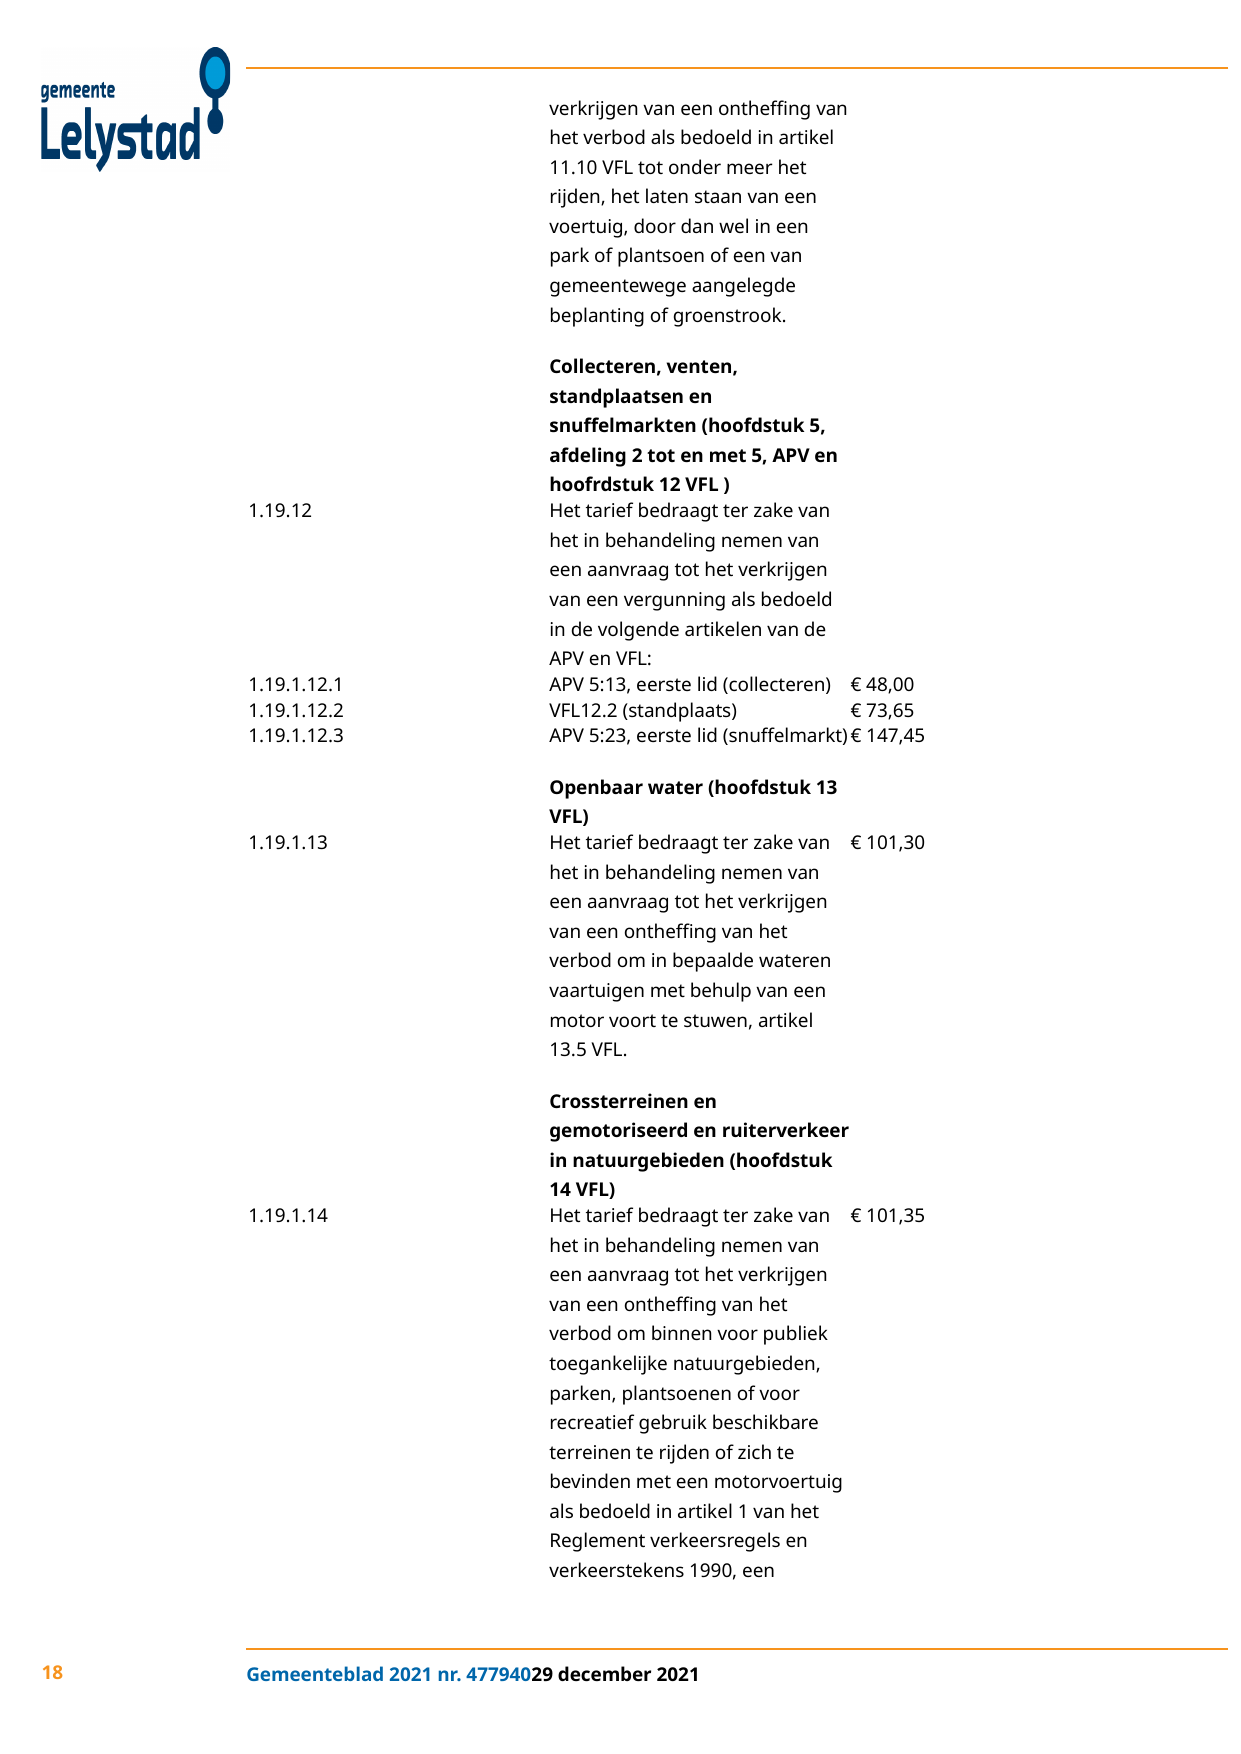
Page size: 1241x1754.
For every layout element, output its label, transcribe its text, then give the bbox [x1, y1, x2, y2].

table_cell [850, 498, 1152, 671]
table_cell APV 5:13, eerste lid (collecteren) [549, 671, 850, 697]
table_cell [549, 748, 850, 774]
table_cell Crossterreinen en gemotoriseerd en ruiterverkeer in natuurgebieden (hoofdstuk 14 VFL) [549, 1088, 850, 1202]
picture [41, 47, 231, 172]
table_cell € 73,65 [850, 697, 1152, 722]
table_cell Collecteren, venten, standplaatsen en snuffelmarkten (hoofdstuk 5, afdeling 2 tot en met 5, APV en hoofrdstuk 12 VFL ) [549, 353, 850, 497]
table_cell Het tarief bedraagt ter zake van het in behandeling nemen van een aanvraag tot het verkrijgen van een ontheffing van het verbod om in bepaalde wateren vaartuigen met behulp van een motor voort te stuwen, artikel 13.5 VFL. [549, 829, 850, 1062]
table_cell [850, 353, 1152, 497]
table_cell VFL12.2 (standplaats) [549, 697, 850, 722]
table_cell Openbaar water (hoofdstuk 13 VFL) [549, 774, 850, 829]
table_cell [850, 774, 1152, 829]
table_cell [248, 1088, 549, 1202]
table_cell [248, 774, 549, 829]
table_cell [248, 748, 549, 774]
table_cell [248, 328, 549, 353]
table_cell [850, 748, 1152, 774]
table_cell € 147,45 [850, 723, 1152, 748]
table_cell [850, 328, 1152, 353]
table_cell Het tarief bedraagt ter zake van het in behandeling nemen van een aanvraag tot het verkrijgen van een vergunning als bedoeld in de volgende artikelen van de APV en VFL: [549, 498, 850, 671]
table_cell € 101,30 [850, 829, 1152, 1062]
table_cell € 48,00 [850, 671, 1152, 697]
table_cell verkrijgen van een ontheffing van het verbod als bedoeld in artikel 11.10 VFL tot onder meer het rijden, het laten staan van een voertuig, door dan wel in een park of plantsoen of een van gemeentewege aangelegde beplanting of groenstrook. [549, 95, 850, 328]
table_cell 1.19.1.14 [248, 1202, 549, 1583]
table_cell [850, 95, 1152, 328]
table_cell 1.19.12 [248, 498, 549, 671]
table_cell [248, 95, 549, 328]
table_cell 1.19.1.13 [248, 829, 549, 1062]
table_cell Het tarief bedraagt ter zake van het in behandeling nemen van een aanvraag tot het verkrijgen van een ontheffing van het verbod om binnen voor publiek toegankelijke natuurgebieden, parken, plantsoenen of voor recreatief gebruik beschikbare terreinen te rijden of zich te bevinden met een motorvoertuig als bedoeld in artikel 1 van het Reglement verkeersregels en verkeerstekens 1990, een [549, 1202, 850, 1583]
table_cell 1.19.1.12.2 [248, 697, 549, 722]
table_cell [850, 1062, 1152, 1088]
table_cell [248, 1062, 549, 1088]
table_cell 1.19.1.12.3 [248, 723, 549, 748]
table_cell € 101,35 [850, 1202, 1152, 1583]
table_cell APV 5:23, eerste lid (snuffelmarkt) [549, 723, 850, 748]
table_cell [549, 328, 850, 353]
table_cell 1.19.1.12.1 [248, 671, 549, 697]
table_cell [248, 353, 549, 497]
table_cell [549, 1062, 850, 1088]
table_cell [850, 1088, 1152, 1202]
